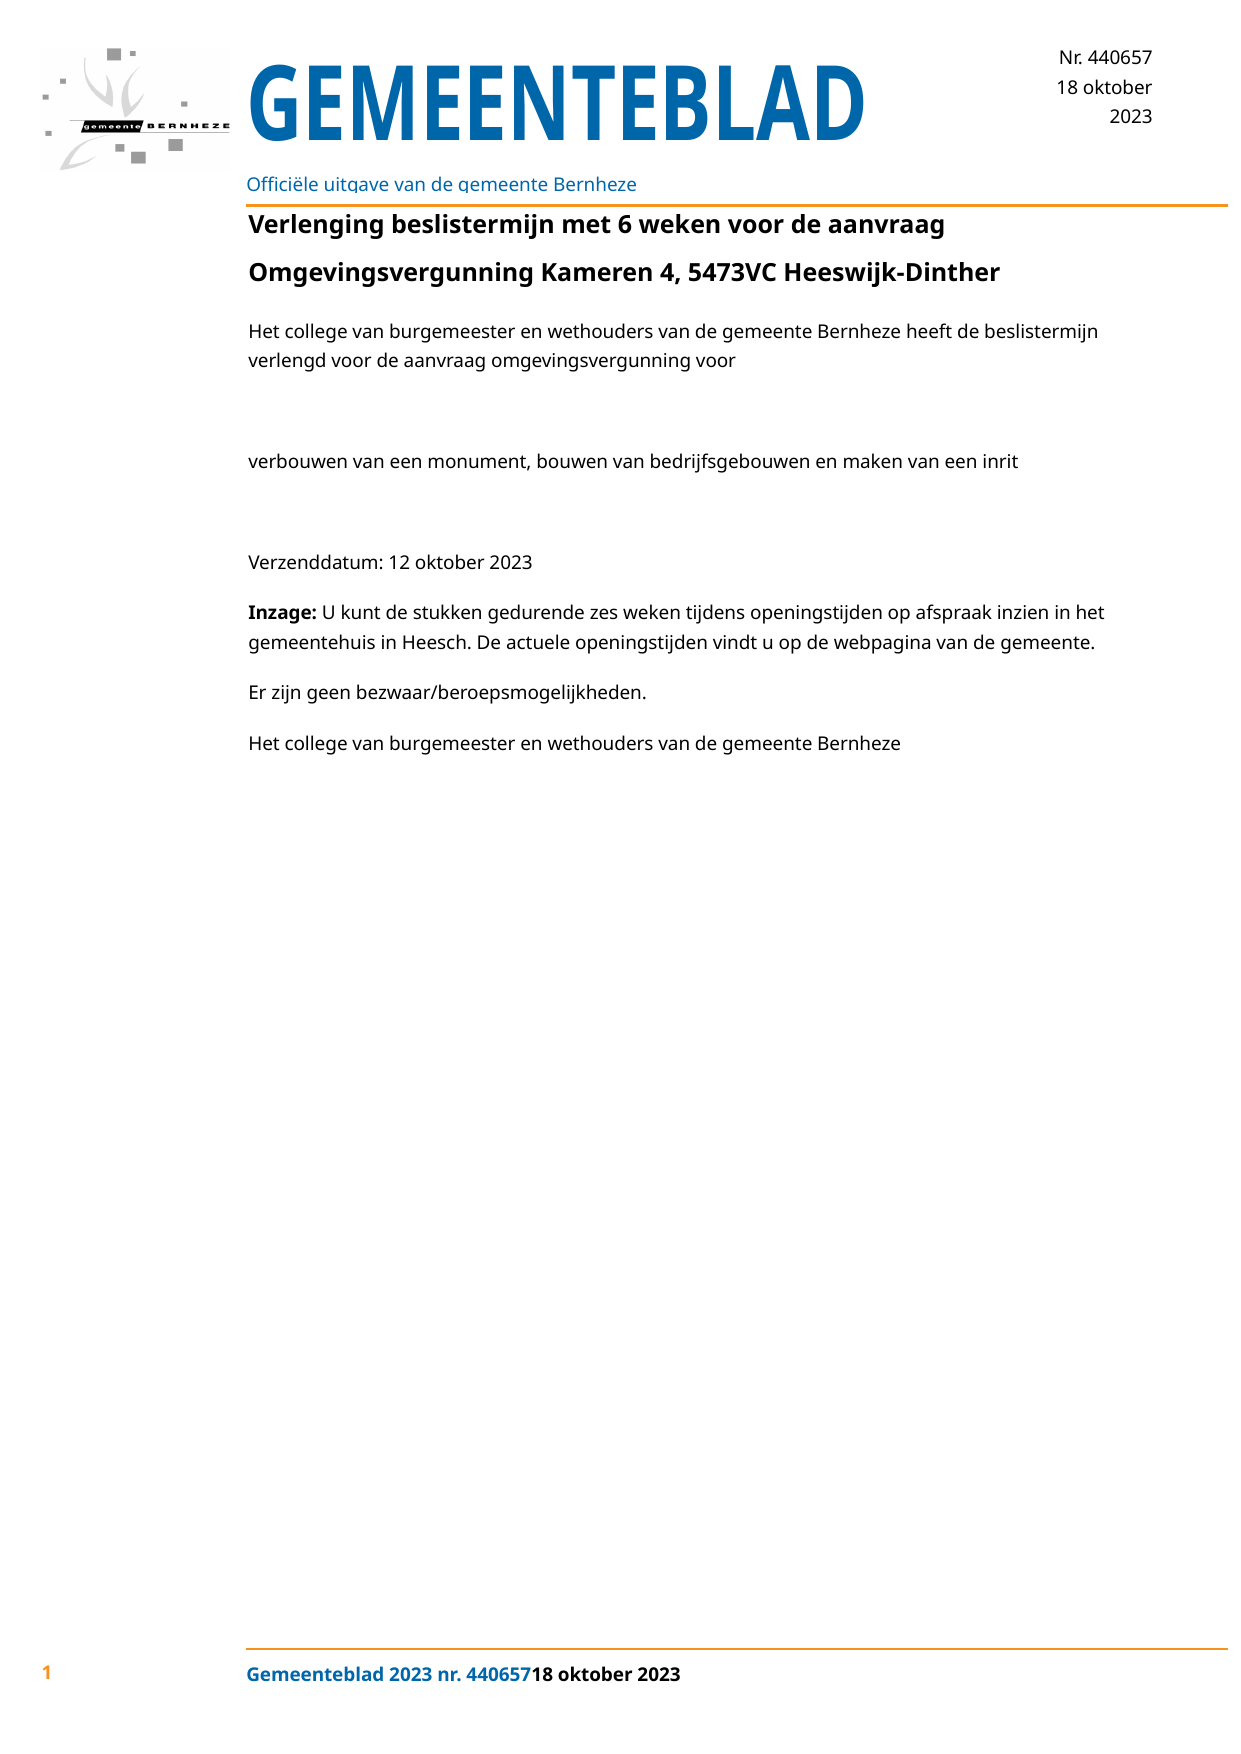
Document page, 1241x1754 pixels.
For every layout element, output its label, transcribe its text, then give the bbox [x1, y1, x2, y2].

text Inzage: U kunt de stukken gedurende zes weken tijdens openingstijden op afspraak inzien in het gemeentehuis in Heesch. De actuele openingstijden vindt u op de webpagina van de gemeente. [248, 599, 1152, 655]
picture [41, 47, 231, 172]
text Er zijn geen bezwaar/beroepsmogelijkheden. [248, 679, 1152, 705]
text Verlenging beslistermijn met 6 weken voor de aanvraag Omgevingsvergunning Kameren 4, 5473VC Heeswijk-Dinther [248, 207, 1152, 288]
text Het college van burgemeester en wethouders van de gemeente Bernheze [248, 730, 1152, 756]
text verbouwen van een monument, bouwen van bedrijfsgebouwen en maken van een inrit [248, 448, 1152, 474]
text Het college van burgemeester en wethouders van de gemeente Bernheze heeft de beslistermijn verlengd voor de aanvraag omgevingsvergunning voor [248, 318, 1152, 373]
text Verzenddatum: 12 oktober 2023 [248, 549, 1152, 575]
